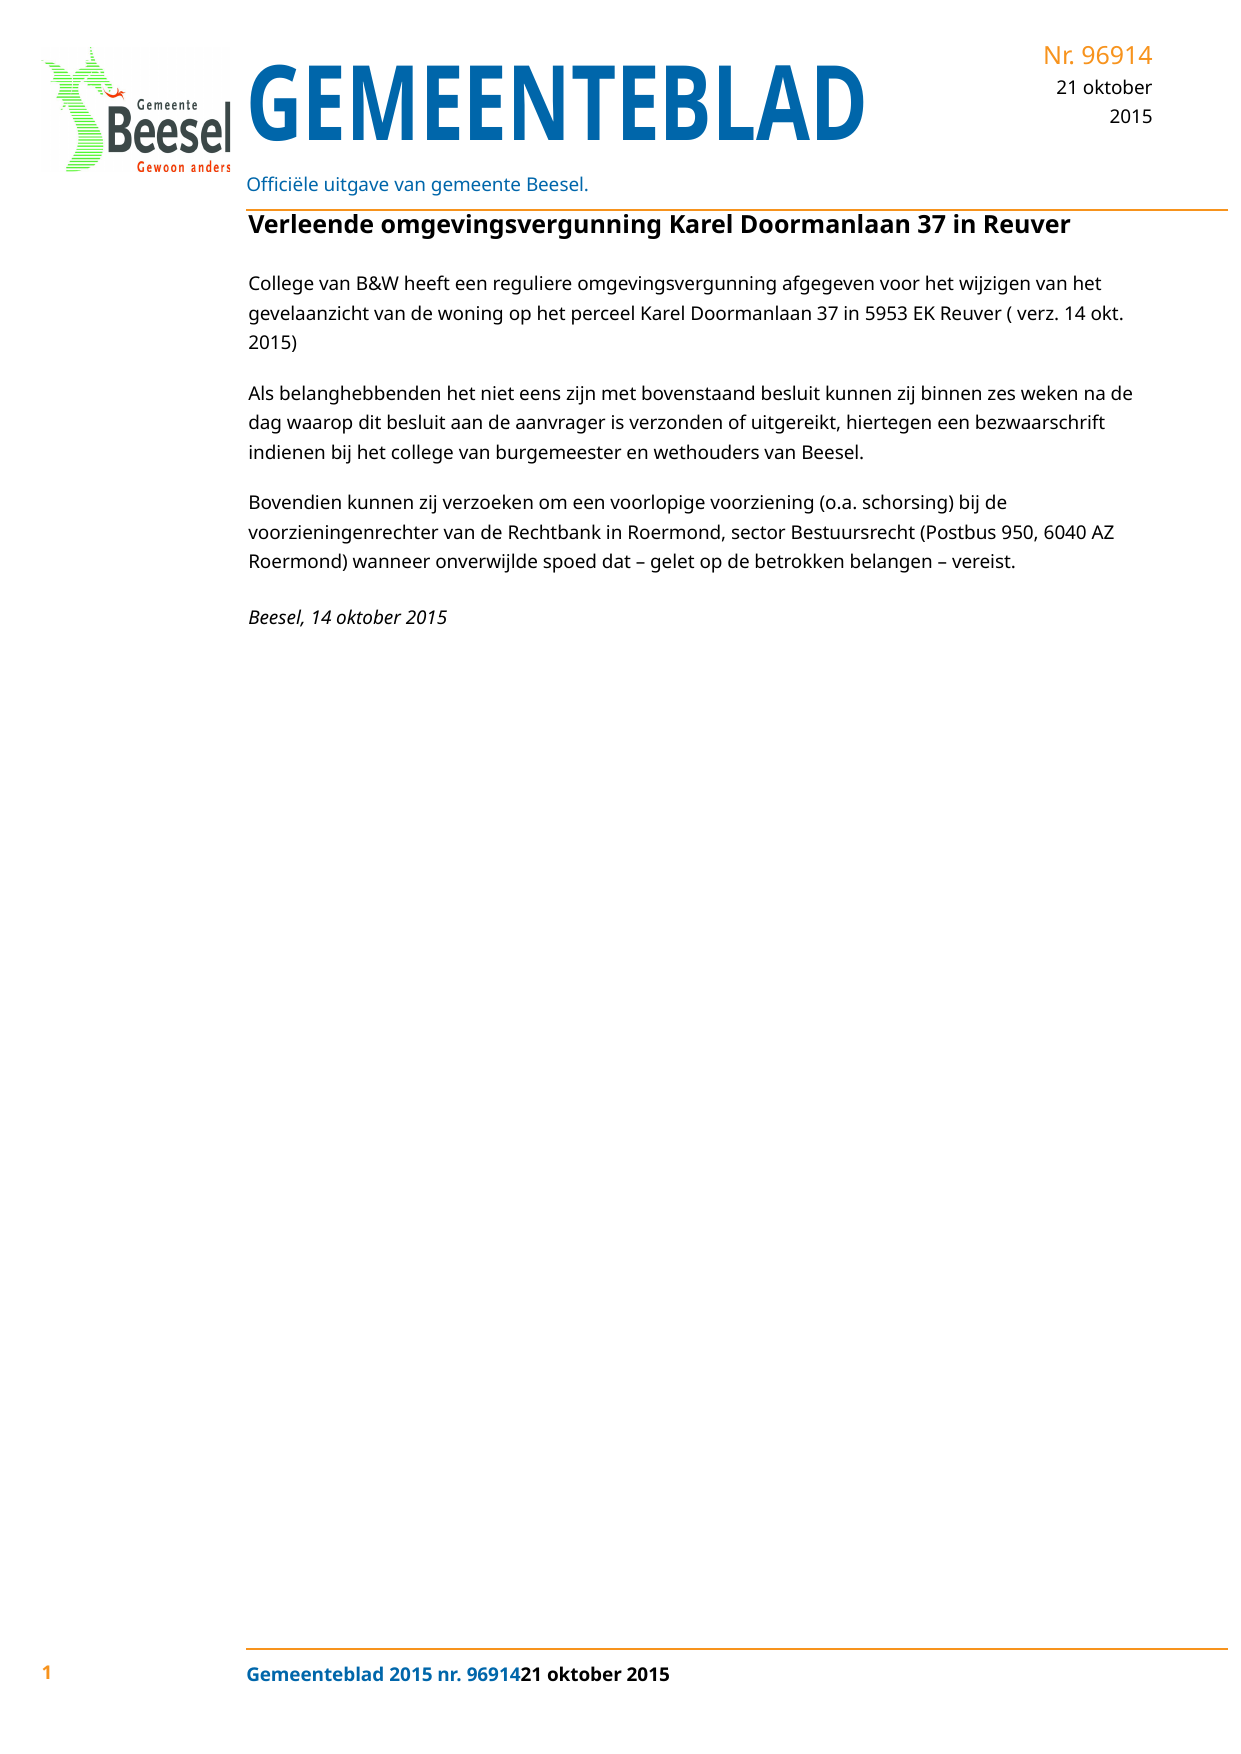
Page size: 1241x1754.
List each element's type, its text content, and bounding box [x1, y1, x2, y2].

text Beesel, 14 oktober 2015 [248, 604, 1152, 630]
text College van B&W heeft een reguliere omgevingsvergunning afgegeven voor het wijzigen van het gevelaanzicht van de woning op het perceel Karel Doormanlaan 37 in 5953 EK Reuver ( verz. 14 okt. 2015) [248, 270, 1152, 355]
text Als belanghebbenden het niet eens zijn met bovenstaand besluit kunnen zij binnen zes weken na de dag waarop dit besluit aan de aanvrager is verzonden of uitgereikt, hiertegen een bezwaarschrift indienen bij het college van burgemeester en wethouders van Beesel. [248, 380, 1152, 465]
text Bovendien kunnen zij verzoeken om een voorlopige voorziening (o.a. schorsing) bij de voorzieningenrechter van de Rechtbank in Roermond, sector Bestuursrecht (Postbus 950, 6040 AZ Roermond) wanneer onverwijlde spoed dat – gelet op de betrokken belangen – vereist. [248, 489, 1152, 574]
text Verleende omgevingsvergunning Karel Doormanlaan 37 in Reuver [248, 211, 1152, 241]
picture [41, 47, 231, 172]
